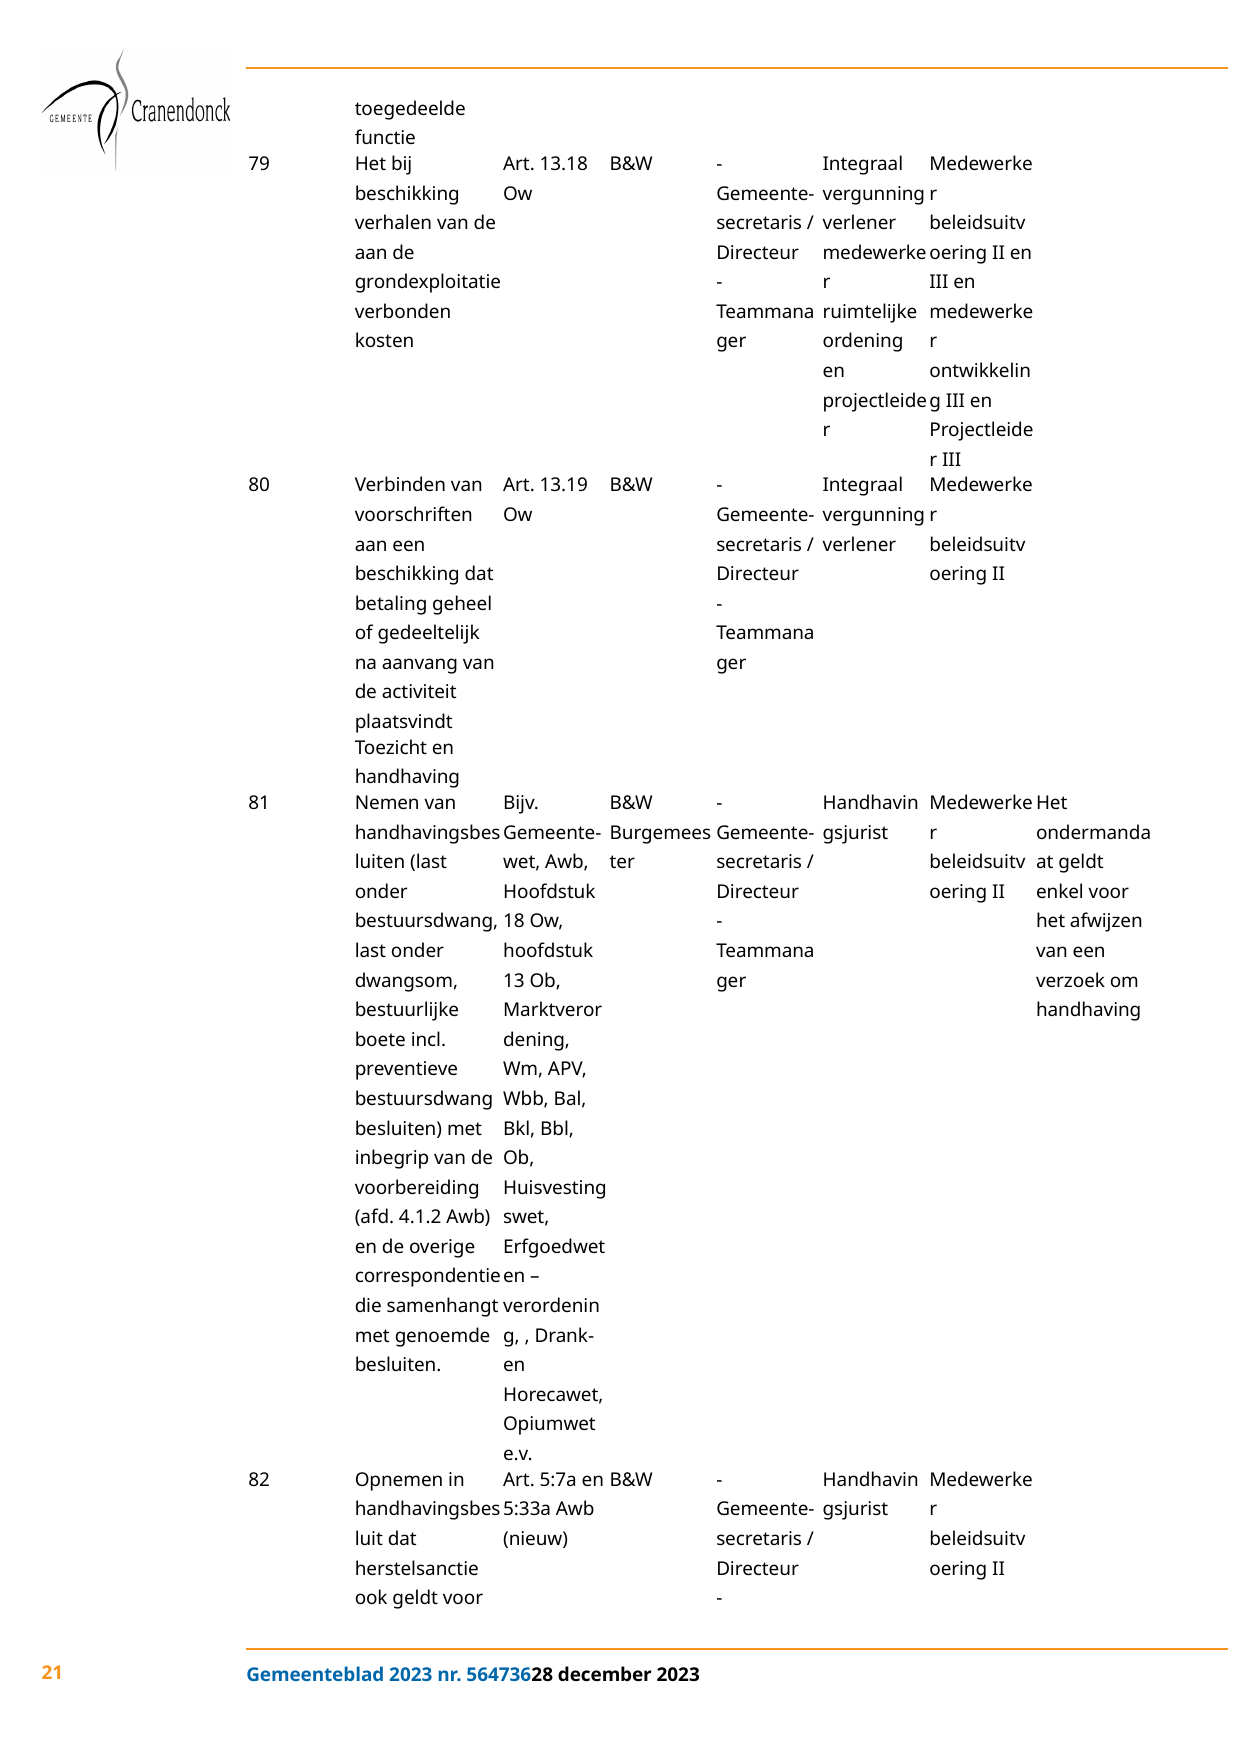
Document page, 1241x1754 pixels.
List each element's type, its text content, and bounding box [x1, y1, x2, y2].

table_cell [503, 734, 609, 789]
table_cell [1036, 1466, 1152, 1610]
table_cell [503, 95, 609, 150]
table_cell [929, 734, 1036, 789]
table_cell Medewerker beleidsuitvoering II [929, 789, 1036, 1466]
table_cell [823, 95, 929, 150]
table_cell 81 [248, 789, 354, 1466]
table_cell [929, 95, 1036, 150]
table_cell [716, 734, 822, 789]
table_cell Handhavingsjurist [823, 789, 929, 1466]
table_cell Bijv. Gemeente- wet, Awb, Hoofdstuk 18 Ow, hoofdstuk 13 Ob, Marktverordening, Wm, APV, Wbb, Bal, Bkl, Bbl, Ob, Huisvestingswet, Erfgoedwet en –verordening, , Drank- en Horecawet, Opiumwet e.v. [503, 789, 609, 1466]
table_cell Nemen van handhavingsbesluiten (last onder bestuursdwang, last onder dwangsom, bestuurlijke boete incl. preventieve bestuursdwangbesluiten) met inbegrip van de voorbereiding (afd. 4.1.2 Awb) en de overige correspondentie die samenhangt met genoemde besluiten. [355, 789, 503, 1466]
table_cell Opnemen in handhavingsbesluit dat herstelsanctie ook geldt voor [355, 1466, 503, 1610]
table_cell [1036, 150, 1152, 472]
table_cell [1036, 472, 1152, 734]
table_cell [248, 734, 354, 789]
table_cell Medewerker beleidsuitvoering II [929, 1466, 1036, 1610]
table_cell [1036, 95, 1152, 150]
table_cell 80 [248, 472, 354, 734]
table_cell [248, 95, 354, 150]
table_cell [716, 95, 822, 150]
table_cell [609, 734, 716, 789]
table_cell Toezicht en handhaving [355, 734, 503, 789]
table_cell - Gemeente-secretaris / Directeur [716, 1466, 822, 1610]
table_cell B&W [609, 1466, 716, 1610]
table_cell B&W [609, 472, 716, 734]
table_cell [1036, 734, 1152, 789]
table_cell 79 [248, 150, 354, 472]
table_cell 82 [248, 1466, 354, 1610]
table_cell [609, 95, 716, 150]
table_cell Art. 13.19 Ow [503, 472, 609, 734]
table_cell Het bij beschikking verhalen van de aan de grondexploitatie verbonden kosten [355, 150, 503, 472]
table_cell Art. 13.18 Ow [503, 150, 609, 472]
table_cell Integraal vergunningverlener [823, 472, 929, 734]
table_cell - Gemeente-secretaris / Directeur - Teammanager [716, 472, 822, 734]
table_cell Medewerker beleidsuitvoering II en III en medewerker ontwikkeling III en Projectleider III [929, 150, 1036, 472]
table_cell - Gemeente-secretaris / Directeur - Teammanager [716, 150, 822, 472]
table_cell toegedeelde functie [355, 95, 503, 150]
table_cell Art. 5:7a en 5:33a Awb (nieuw) [503, 1466, 609, 1610]
picture [41, 47, 231, 172]
table_cell B&W [609, 150, 716, 472]
table_cell Medewerker beleidsuitvoering II [929, 472, 1036, 734]
table_cell Het ondermandaat geldt enkel voor het afwijzen van een verzoek om handhaving [1036, 789, 1152, 1466]
table_cell [823, 734, 929, 789]
table_cell Integraal vergunningverlener medewerker ruimtelijke ordening en projectleider [823, 150, 929, 472]
table_cell B&W Burgemeester [609, 789, 716, 1466]
table_cell - Gemeente-secretaris / Directeur - Teammanager [716, 789, 822, 1466]
table_cell Verbinden van voorschriften aan een beschikking dat betaling geheel of gedeeltelijk na aanvang van de activiteit plaatsvindt [355, 472, 503, 734]
table_cell Handhavingsjurist [823, 1466, 929, 1610]
